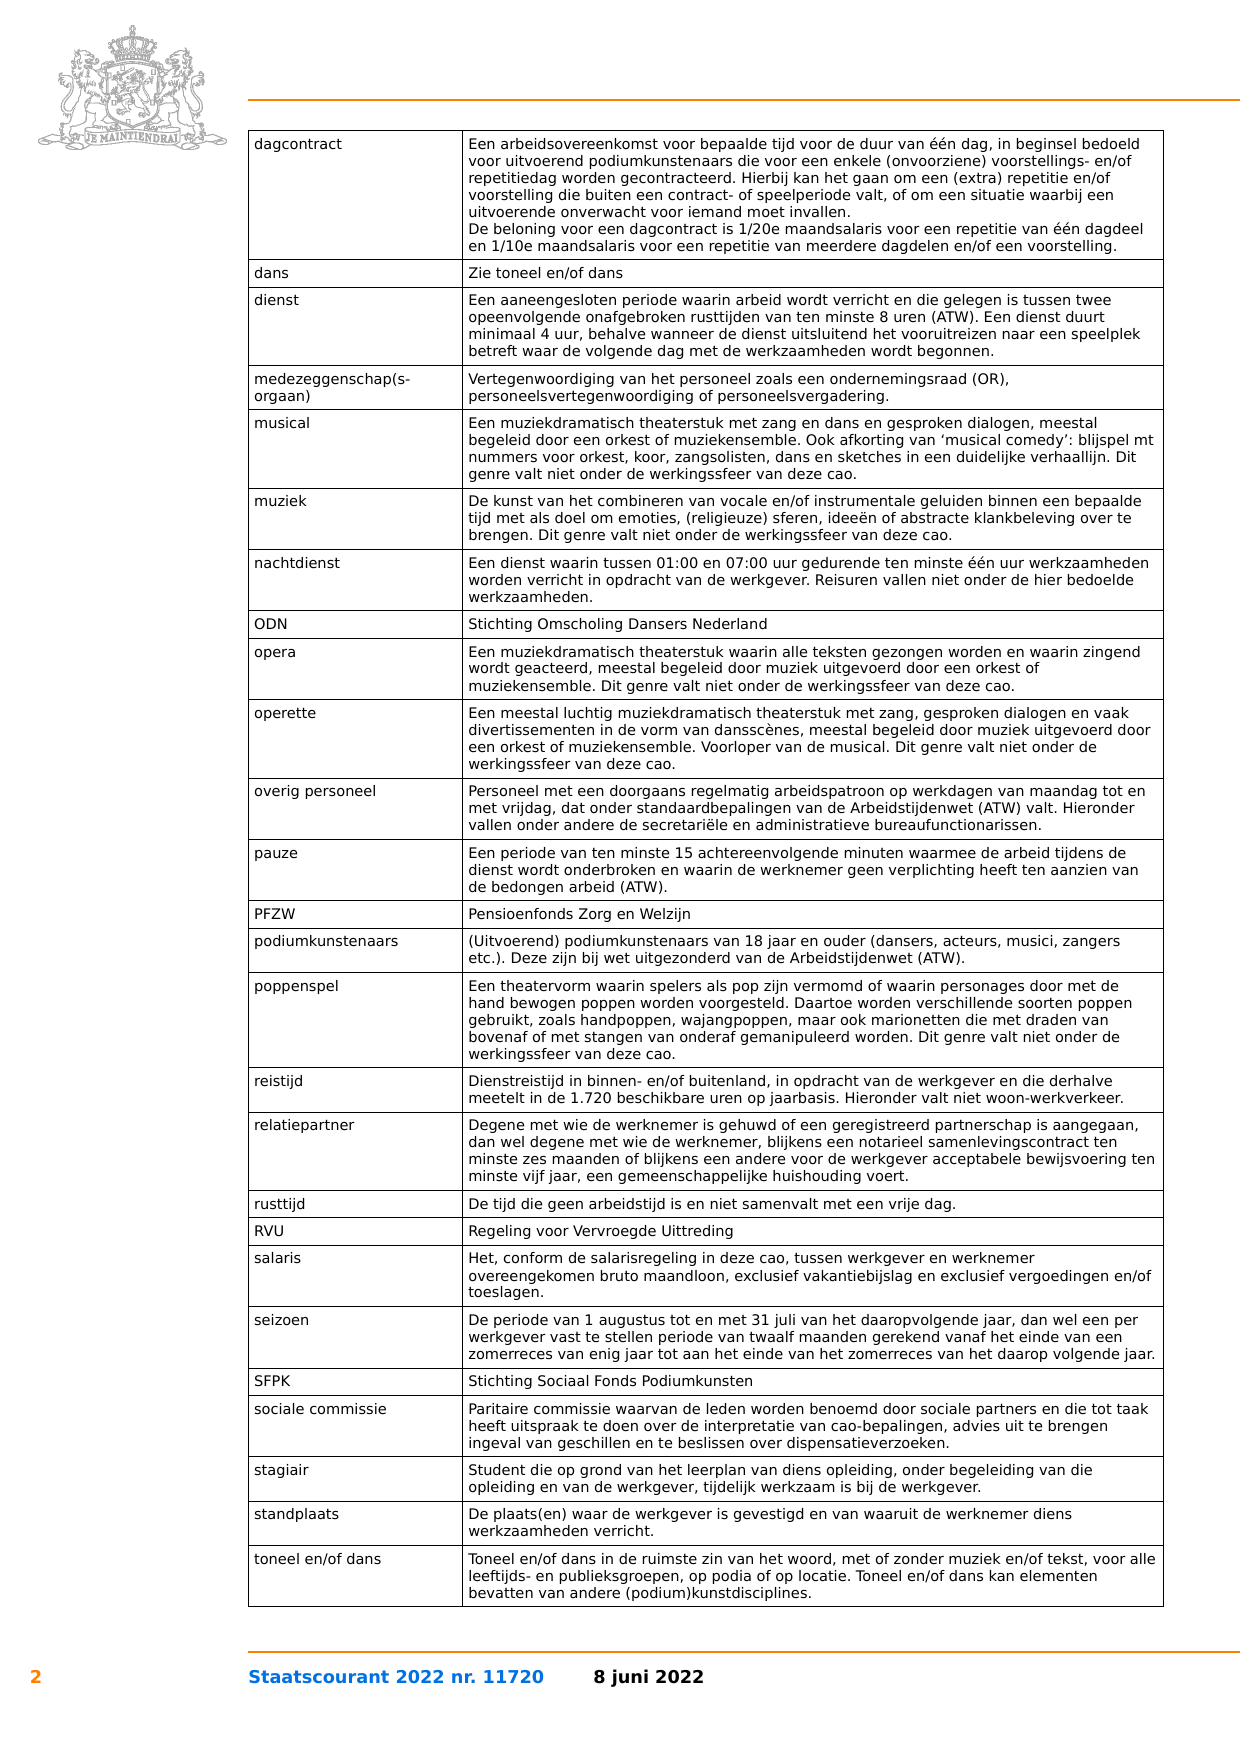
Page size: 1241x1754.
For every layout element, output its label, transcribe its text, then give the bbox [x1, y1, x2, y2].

table_cell Zie toneel en/of dans [463, 260, 1163, 287]
picture [38, 25, 227, 150]
table_cell rusttijd [249, 1191, 462, 1217]
table_cell Student die op grond van het leerplan van diens opleiding, onder begeleiding van die opleiding en van de werkgever, tijdelijk werkzaam is bij de werkgever. [463, 1457, 1163, 1501]
table_cell RVU [249, 1218, 462, 1245]
table_cell toneel en/of dans [249, 1546, 462, 1606]
table_cell Het, conform de salarisregeling in deze cao, tussen werkgever en werknemer overeengekomen bruto maandloon, exclusief vakantiebijslag en exclusief vergoedingen en/of toeslagen. [463, 1246, 1163, 1306]
table_cell De kunst van het combineren van vocale en/of instrumentale geluiden binnen een bepaalde tijd met als doel om emoties, (religieuze) sferen, ideeën of abstracte klankbeleving over te brengen. Dit genre valt niet onder de werkingssfeer van deze cao. [463, 489, 1163, 549]
table_cell dans [249, 260, 462, 287]
table_cell operette [249, 700, 462, 777]
table_cell Een theatervorm waarin spelers als pop zijn vermomd of waarin personages door met de hand bewogen poppen worden voorgesteld. Daartoe worden verschillende soorten poppen gebruikt, zoals handpoppen, wajangpoppen, maar ook marionetten die met draden van bovenaf of met stangen van onderaf gemanipuleerd worden. Dit genre valt niet onder de werkingssfeer van deze cao. [463, 973, 1163, 1067]
table_cell Een periode van ten minste 15 achtereenvolgende minuten waarmee de arbeid tijdens de dienst wordt onderbroken en waarin de werknemer geen verplichting heeft ten aanzien van de bedongen arbeid (ATW). [463, 840, 1163, 900]
table_cell Een muziekdramatisch theaterstuk met zang en dans en gesproken dialogen, meestal begeleid door een orkest of muziekensemble. Ook afkorting van ‘musical comedy’: blijspel mt nummers voor orkest, koor, zangsolisten, dans en sketches in een duidelijke verhaallijn. Dit genre valt niet onder de werkingssfeer van deze cao. [463, 410, 1163, 488]
table_cell Dienstreistijd in binnen- en/of buitenland, in opdracht van de werkgever en die derhalve meetelt in de 1.720 beschikbare uren op jaarbasis. Hieronder valt niet woon-werkverkeer. [463, 1068, 1163, 1112]
table_cell Stichting Omscholing Dansers Nederland [463, 611, 1163, 638]
table_cell Een dienst waarin tussen 01:00 en 07:00 uur gedurende ten minste één uur werkzaamheden worden verricht in opdracht van de werkgever. Reisuren vallen niet onder de hier bedoelde werkzaamheden. [463, 550, 1163, 610]
table_cell Paritaire commissie waarvan de leden worden benoemd door sociale partners en die tot taak heeft uitspraak te doen over de interpretatie van cao-bepalingen, advies uit te brengen ingeval van geschillen en te beslissen over dispensatieverzoeken. [463, 1396, 1163, 1456]
table_cell opera [249, 639, 462, 699]
table_cell sociale commissie [249, 1396, 462, 1456]
table_cell De tijd die geen arbeidstijd is en niet samenvalt met een vrije dag. [463, 1191, 1163, 1217]
table_cell Een arbeidsovereenkomst voor bepaalde tijd voor de duur van één dag, in beginsel bedoeld voor uitvoerend podiumkunstenaars die voor een enkele (onvoorziene) voorstellings- en/of repetitiedag worden gecontracteerd. Hierbij kan het gaan om een (extra) repetitie en/of voorstelling die buiten een contract- of speelperiode valt, of om een situatie waarbij een uitvoerende onverwacht voor iemand moet invallen. De beloning voor een dagcontract is 1/20e maandsalaris voor een repetitie van één dagdeel en 1/10e maandsalaris voor een repetitie van meerdere dagdelen en/of een voorstelling. [463, 131, 1163, 259]
table_cell medezeggenschap(s-orgaan) [249, 366, 462, 409]
table_cell dagcontract [249, 131, 462, 259]
table_cell Degene met wie de werknemer is gehuwd of een geregistreerd partnerschap is aangegaan, dan wel degene met wie de werknemer, blijkens een notarieel samenlevingscontract ten minste zes maanden of blijkens een andere voor de werkgever acceptabele bewijsvoering ten minste vijf jaar, een gemeenschappelijke huishouding voert. [463, 1113, 1163, 1190]
table_cell podiumkunstenaars [249, 929, 462, 972]
table_cell salaris [249, 1246, 462, 1306]
table_cell (Uitvoerend) podiumkunstenaars van 18 jaar en ouder (dansers, acteurs, musici, zangers etc.). Deze zijn bij wet uitgezonderd van de Arbeidstijdenwet (ATW). [463, 929, 1163, 972]
table_cell Stichting Sociaal Fonds Podiumkunsten [463, 1369, 1163, 1395]
table_cell Toneel en/of dans in de ruimste zin van het woord, met of zonder muziek en/of tekst, voor alle leeftijds- en publieksgroepen, op podia of op locatie. Toneel en/of dans kan elementen bevatten van andere (podium)kunstdisciplines. [463, 1546, 1163, 1606]
table_cell standplaats [249, 1502, 462, 1545]
table_cell reistijd [249, 1068, 462, 1112]
table_cell stagiair [249, 1457, 462, 1501]
table_cell overig personeel [249, 779, 462, 839]
table_cell muziek [249, 489, 462, 549]
table_cell Een aaneengesloten periode waarin arbeid wordt verricht en die gelegen is tussen twee opeenvolgende onafgebroken rusttijden van ten minste 8 uren (ATW). Een dienst duurt minimaal 4 uur, behalve wanneer de dienst uitsluitend het vooruitreizen naar een speelplek betreft waar de volgende dag met de werkzaamheden wordt begonnen. [463, 288, 1163, 365]
table_cell De plaats(en) waar de werkgever is gevestigd en van waaruit de werknemer diens werkzaamheden verricht. [463, 1502, 1163, 1545]
table_cell musical [249, 410, 462, 488]
table_cell Personeel met een doorgaans regelmatig arbeidspatroon op werkdagen van maandag tot en met vrijdag, dat onder standaardbepalingen van de Arbeidstijdenwet (ATW) valt. Hieronder vallen onder andere de secretariële en administratieve bureaufunctionarissen. [463, 779, 1163, 839]
table_cell pauze [249, 840, 462, 900]
table_cell Vertegenwoordiging van het personeel zoals een ondernemingsraad (OR), personeelsvertegenwoordiging of personeelsvergadering. [463, 366, 1163, 409]
table_cell Een muziekdramatisch theaterstuk waarin alle teksten gezongen worden en waarin zingend wordt geacteerd, meestal begeleid door muziek uitgevoerd door een orkest of muziekensemble. Dit genre valt niet onder de werkingssfeer van deze cao. [463, 639, 1163, 699]
table_cell dienst [249, 288, 462, 365]
table_cell Regeling voor Vervroegde Uittreding [463, 1218, 1163, 1245]
table_cell SFPK [249, 1369, 462, 1395]
table_cell Een meestal luchtig muziekdramatisch theaterstuk met zang, gesproken dialogen en vaak divertissementen in de vorm van dansscènes, meestal begeleid door muziek uitgevoerd door een orkest of muziekensemble. Voorloper van de musical. Dit genre valt niet onder de werkingssfeer van deze cao. [463, 700, 1163, 777]
table_cell De periode van 1 augustus tot en met 31 juli van het daaropvolgende jaar, dan wel een per werkgever vast te stellen periode van twaalf maanden gerekend vanaf het einde van een zomerreces van enig jaar tot aan het einde van het zomerreces van het daarop volgende jaar. [463, 1307, 1163, 1367]
table_cell PFZW [249, 901, 462, 927]
table_cell Pensioenfonds Zorg en Welzijn [463, 901, 1163, 927]
table_cell poppenspel [249, 973, 462, 1067]
table_cell seizoen [249, 1307, 462, 1367]
table_cell ODN [249, 611, 462, 638]
table_cell relatiepartner [249, 1113, 462, 1190]
table_cell nachtdienst [249, 550, 462, 610]
